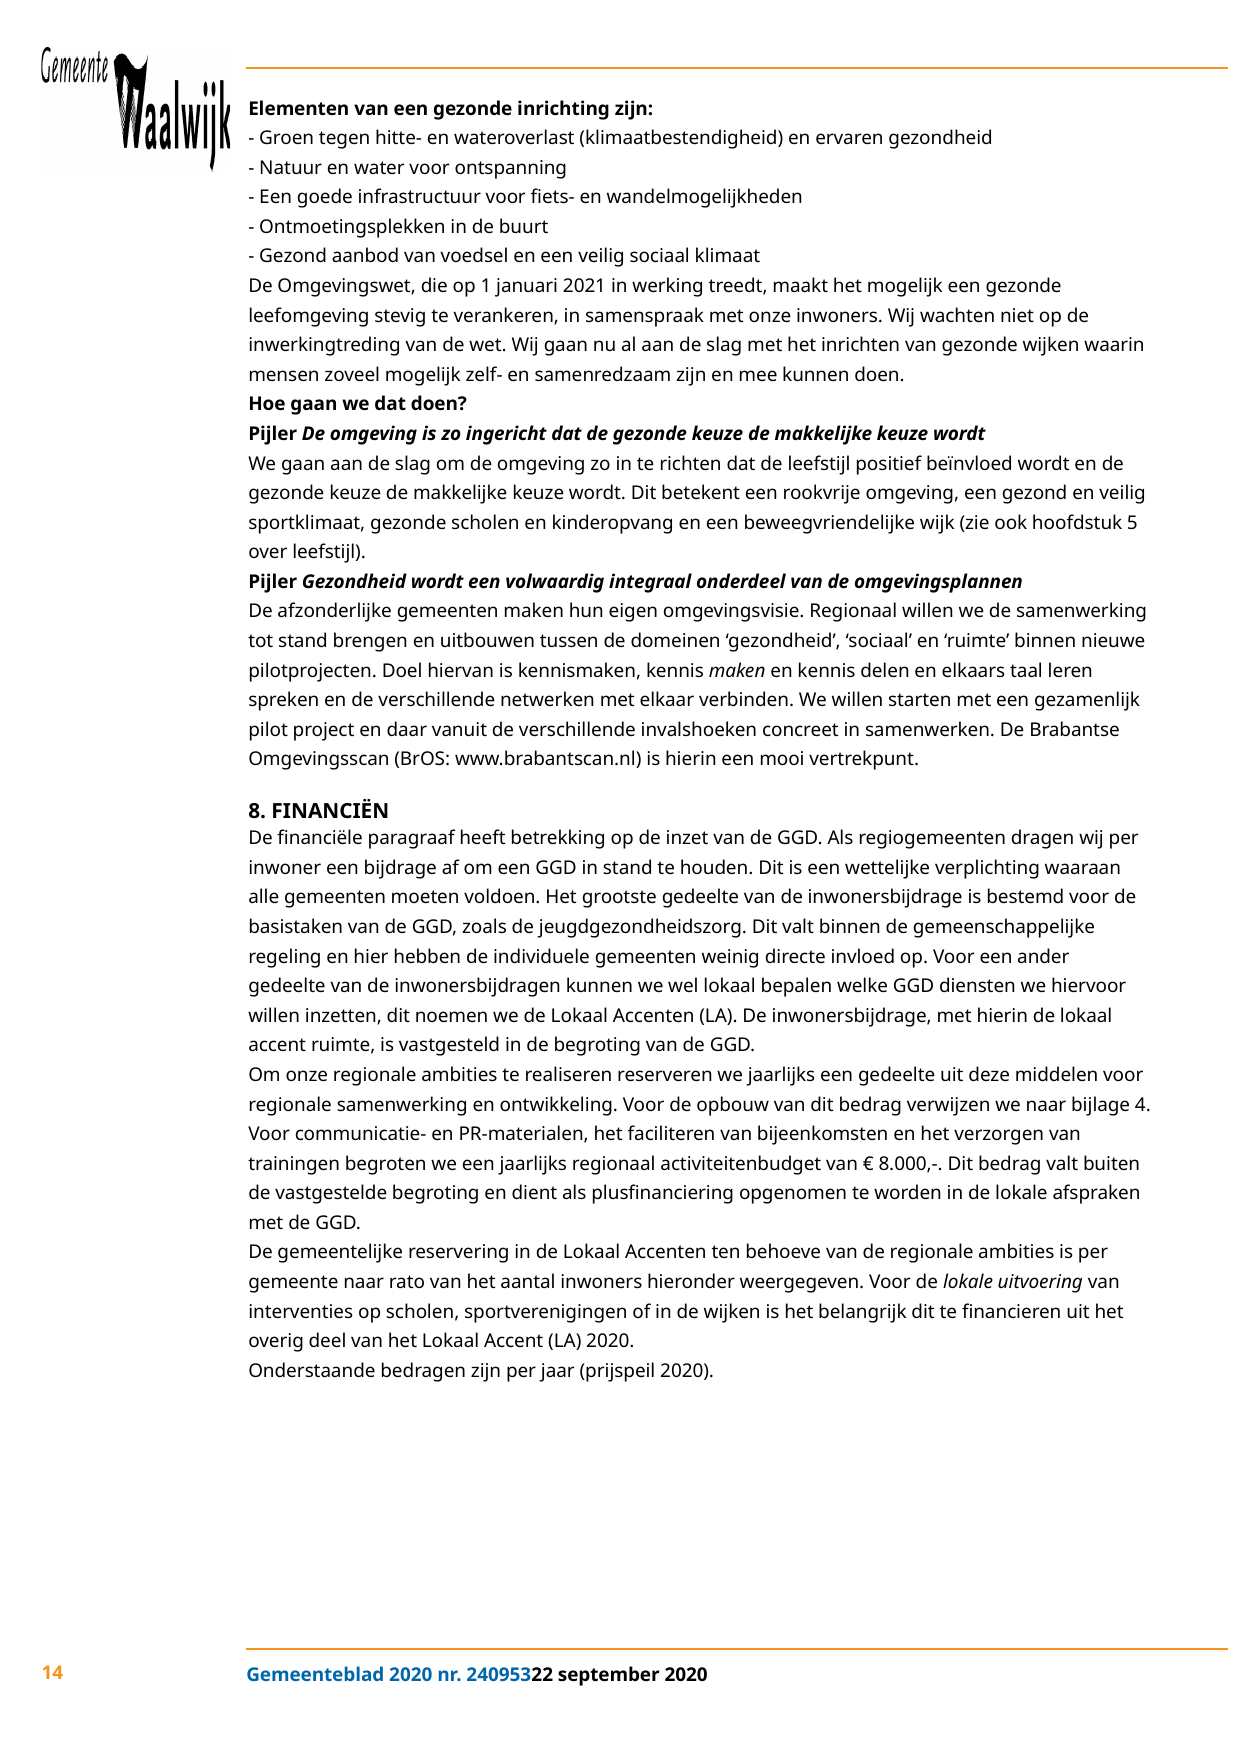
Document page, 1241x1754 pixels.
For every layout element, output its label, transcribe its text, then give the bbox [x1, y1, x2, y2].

text Onderstaande bedragen zijn per jaar (prijspeil 2020). [248, 1357, 1152, 1383]
text - Ontmoetingsplekken in de buurt [248, 213, 1152, 239]
text De afzonderlijke gemeenten maken hun eigen omgevingsvisie. Regionaal willen we de samenwerking tot stand brengen en uitbouwen tussen de domeinen ‘gezondheid’, ‘sociaal’ en ‘ruimte’ binnen nieuwe pilotprojecten. Doel hiervan is kennismaken, kennis maken en kennis delen en elkaars taal leren spreken en de verschillende netwerken met elkaar verbinden. We willen starten met een gezamenlijk pilot project en daar vanuit de verschillende invalshoeken concreet in samenwerken. De Brabantse Omgevingsscan (BrOS: www.brabantscan.nl) is hierin een mooi vertrekpunt. [248, 598, 1152, 771]
text - Groen tegen hitte- en wateroverlast (klimaatbestendigheid) en ervaren gezondheid [248, 124, 1152, 150]
text Om onze regionale ambities te realiseren reserveren we jaarlijks een gedeelte uit deze middelen voor regionale samenwerking en ontwikkeling. Voor de opbouw van dit bedrag verwijzen we naar bijlage 4. Voor communicatie- en PR-materialen, het faciliteren van bijeenkomsten en het verzorgen van trainingen begroten we een jaarlijks regionaal activiteitenbudget van € 8.000,-. Dit bedrag valt buiten de vastgestelde begroting en dient als plusfinanciering opgenomen te worden in de lokale afspraken met de GGD. [248, 1061, 1152, 1235]
text De gemeentelijke reservering in de Lokaal Accenten ten behoeve van de regionale ambities is per gemeente naar rato van het aantal inwoners hieronder weergegeven. Voor de lokale uitvoering van interventies op scholen, sportverenigingen of in de wijken is het belangrijk dit te financieren uit het overig deel van het Lokaal Accent (LA) 2020. [248, 1239, 1152, 1353]
text De Omgevingswet, die op 1 januari 2021 in werking treedt, maakt het mogelijk een gezonde leefomgeving stevig te verankeren, in samenspraak met onze inwoners. Wij wachten niet op de inwerkingtreding van de wet. Wij gaan nu al aan de slag met het inrichten van gezonde wijken waarin mensen zoveel mogelijk zelf- en samenredzaam zijn en mee kunnen doen. [248, 272, 1152, 387]
text De financiële paragraaf heeft betrekking op de inzet van de GGD. Als regiogemeenten dragen wij per inwoner een bijdrage af om een GGD in stand te houden. Dit is een wettelijke verplichting waaraan alle gemeenten moeten voldoen. Het grootste gedeelte van de inwonersbijdrage is bestemd voor de basistaken van de GGD, zoals de jeugdgezondheidszorg. Dit valt binnen de gemeenschappelijke regeling en hier hebben de individuele gemeenten weinig directe invloed op. Voor een ander gedeelte van de inwonersbijdragen kunnen we wel lokaal bepalen welke GGD diensten we hiervoor willen inzetten, dit noemen we de Lokaal Accenten (LA). De inwonersbijdrage, met hierin de lokaal accent ruimte, is vastgesteld in de begroting van de GGD. [248, 824, 1152, 1057]
text Elementen van een gezonde inrichting zijn: [248, 95, 1152, 121]
picture [41, 47, 231, 172]
text - Gezond aanbod van voedsel en een veilig sociaal klimaat [248, 243, 1152, 268]
text Pijler De omgeving is zo ingericht dat de gezonde keuze de makkelijke keuze wordt [248, 420, 1152, 446]
text Hoe gaan we dat doen? [248, 391, 1152, 416]
text - Natuur en water voor ontspanning [248, 154, 1152, 180]
text - Een goede infrastructuur voor fiets- en wandelmogelijkheden [248, 183, 1152, 209]
text Pijler Gezondheid wordt een volwaardig integraal onderdeel van de omgevingsplannen [248, 568, 1152, 594]
text 8. FINANCIËN [248, 796, 1152, 824]
text We gaan aan de slag om de omgeving zo in te richten dat de leefstijl positief beïnvloed wordt en de gezonde keuze de makkelijke keuze wordt. Dit betekent een rookvrije omgeving, een gezond en veilig sportklimaat, gezonde scholen en kinderopvang en een beweegvriendelijke wijk (zie ook hoofdstuk 5 over leefstijl). [248, 450, 1152, 564]
